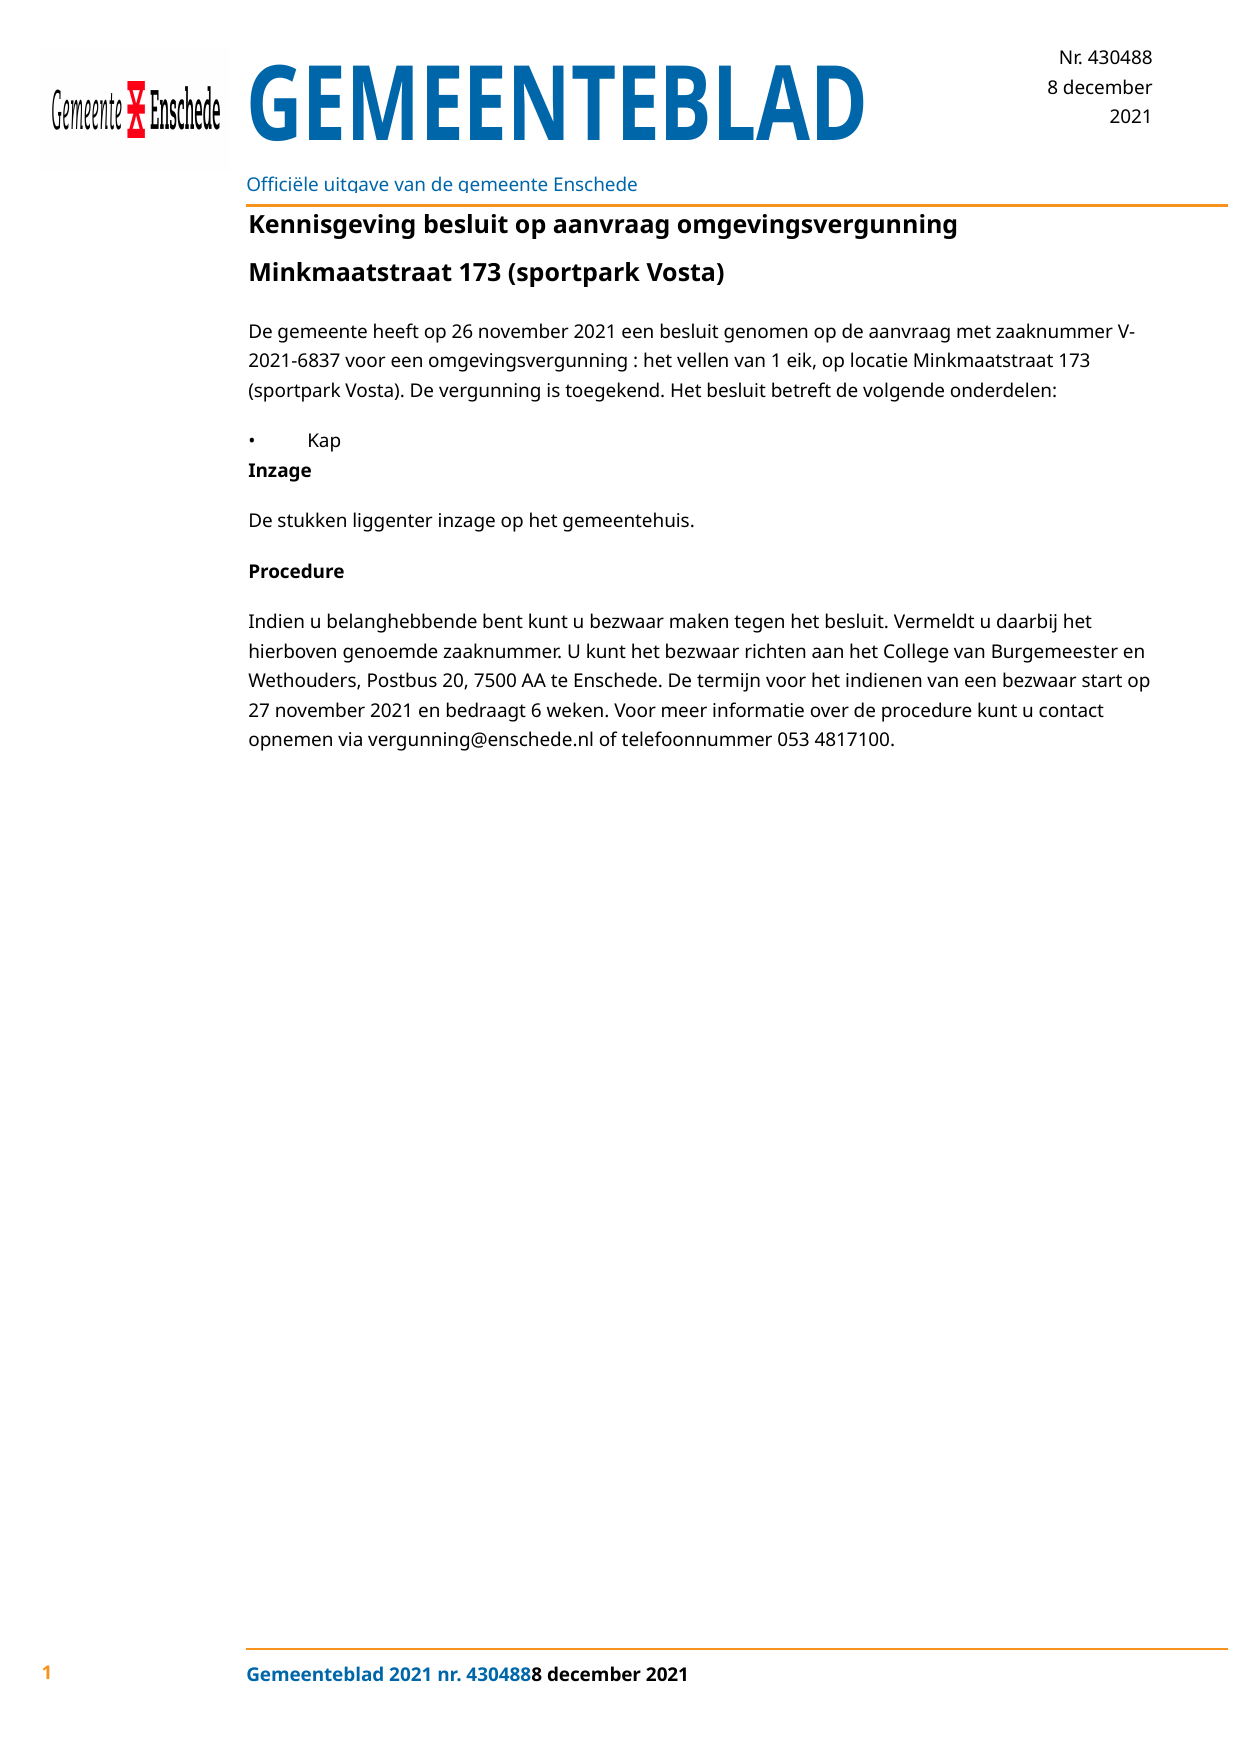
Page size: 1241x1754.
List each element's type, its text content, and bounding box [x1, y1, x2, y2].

text Indien u belanghebbende bent kunt u bezwaar maken tegen het besluit. Vermeldt u daarbij het hierboven genoemde zaaknummer. U kunt het bezwaar richten aan het College van Burgemees­ter en Wethouders, Postbus 20, 7500 AA te Enschede. De termijn voor het indienen van een bezwaar start op 27 november 2021 en bedraagt 6 weken. Voor meer informatie over de procedure kunt u contact opnemen via vergunning@enschede.nl of telefoonnummer 053 4817100. [248, 608, 1152, 752]
text De gemeente heeft op 26 november 2021 een besluit genomen op de aanvraag met zaaknummer V-2021-6837 voor een omgevingsvergunning : het vellen van 1 eik, op locatie Minkmaatstraat 173 (sportpark Vosta). De vergunning is toegekend. Het besluit betreft de volgende onderdelen: [248, 318, 1152, 403]
text Inzage [248, 457, 1152, 483]
picture [41, 47, 231, 172]
list Kap [248, 427, 1152, 453]
text Kennisgeving besluit op aanvraag omgevingsvergunning Minkmaatstraat 173 (sportpark Vosta) [248, 207, 1152, 288]
text De stukken liggenter inzage op het gemeentehuis. [248, 507, 1152, 533]
text Procedure [248, 558, 1152, 584]
